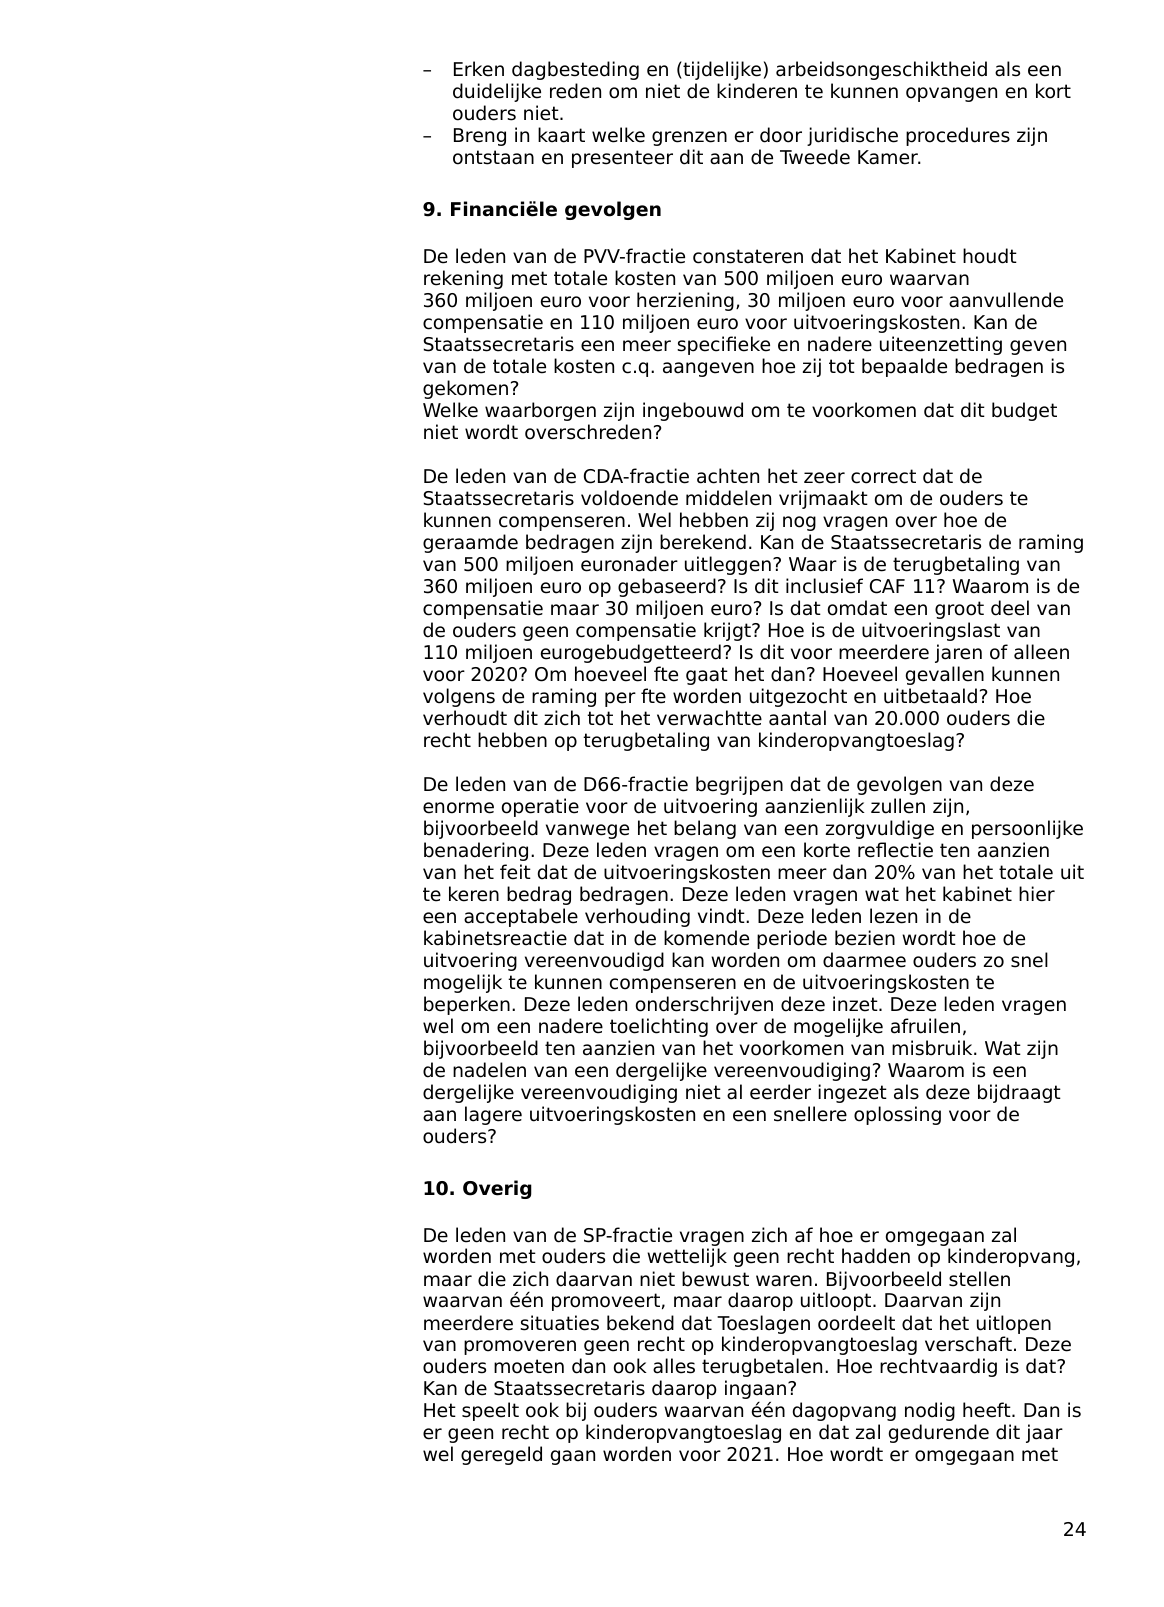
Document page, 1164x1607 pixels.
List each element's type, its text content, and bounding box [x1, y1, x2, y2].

subtitle 10. Overig [422, 1177, 1087, 1199]
text – Breng in kaart welke grenzen er door juridische procedures zijn ontstaan en presenteer dit aan de Tweede Kamer. [422, 125, 1087, 169]
text De leden van de PVV-fractie constateren dat het Kabinet houdt rekening met totale kosten van 500 miljoen euro waarvan 360 miljoen euro voor herziening, 30 miljoen euro voor aanvullende compensatie en 110 miljoen euro voor uitvoeringskosten. Kan de Staatssecretaris een meer specifieke en nadere uiteenzetting geven van de totale kosten c.q. aangeven hoe zij tot bepaalde bedragen is gekomen? [422, 246, 1087, 400]
text De leden van de D66-fractie begrijpen dat de gevolgen van deze enorme operatie voor de uitvoering aanzienlijk zullen zijn, bijvoorbeeld vanwege het belang van een zorgvuldige en persoonlijke benadering. Deze leden vragen om een korte reflectie ten aanzien van het feit dat de uitvoeringskosten meer dan 20% van het totale uit te keren bedrag bedragen. Deze leden vragen wat het kabinet hier een acceptabele verhouding vindt. Deze leden lezen in de kabinetsreactie dat in de komende periode bezien wordt hoe de uitvoering vereenvoudigd kan worden om daarmee ouders zo snel mogelijk te kunnen compenseren en de uitvoeringskosten te beperken. Deze leden onderschrijven deze inzet. Deze leden vragen wel om een nadere toelichting over de mogelijke afruilen, bijvoorbeeld ten aanzien van het voorkomen van misbruik. Wat zijn de nadelen van een dergelijke vereenvoudiging? Waarom is een dergelijke vereenvoudiging niet al eerder ingezet als deze bijdraagt aan lagere uitvoeringskosten en een snellere oplossing voor de ouders? [422, 774, 1087, 1147]
subtitle 9. Financiële gevolgen [422, 199, 1087, 221]
text – Erken dagbesteding en (tijdelijke) arbeidsongeschiktheid als een duidelijke reden om niet de kinderen te kunnen opvangen en kort ouders niet. [422, 59, 1087, 125]
text De leden van de CDA-fractie achten het zeer correct dat de Staatssecretaris voldoende middelen vrijmaakt om de ouders te kunnen compenseren. Wel hebben zij nog vragen over hoe de geraamde bedragen zijn berekend. Kan de Staatssecretaris de raming van 500 miljoen euronader uitleggen? Waar is de terugbetaling van 360 miljoen euro op gebaseerd? Is dit inclusief CAF 11? Waarom is de compensatie maar 30 miljoen euro? Is dat omdat een groot deel van de ouders geen compensatie krijgt? Hoe is de uitvoeringslast van 110 miljoen eurogebudgetteerd? Is dit voor meerdere jaren of alleen voor 2020? Om hoeveel fte gaat het dan? Hoeveel gevallen kunnen volgens de raming per fte worden uitgezocht en uitbetaald? Hoe verhoudt dit zich tot het verwachtte aantal van 20.000 ouders die recht hebben op terugbetaling van kinderopvangtoeslag? [422, 466, 1087, 752]
text Het speelt ook bij ouders waarvan één dagopvang nodig heeft. Dan is er geen recht op kinderopvangtoeslag en dat zal gedurende dit jaar wel geregeld gaan worden voor 2021. Hoe wordt er omgegaan met [422, 1400, 1087, 1466]
text Welke waarborgen zijn ingebouwd om te voorkomen dat dit budget niet wordt overschreden? [422, 400, 1087, 444]
text De leden van de SP-fractie vragen zich af hoe er omgegaan zal worden met ouders die wettelijk geen recht hadden op kinderopvang, maar die zich daarvan niet bewust waren. Bijvoorbeeld stellen waarvan één promoveert, maar daarop uitloopt. Daarvan zijn meerdere situaties bekend dat Toeslagen oordeelt dat het uitlopen van promoveren geen recht op kinderopvangtoeslag verschaft. Deze ouders moeten dan ook alles terugbetalen. Hoe rechtvaardig is dat? Kan de Staatssecretaris daarop ingaan? [422, 1224, 1087, 1400]
